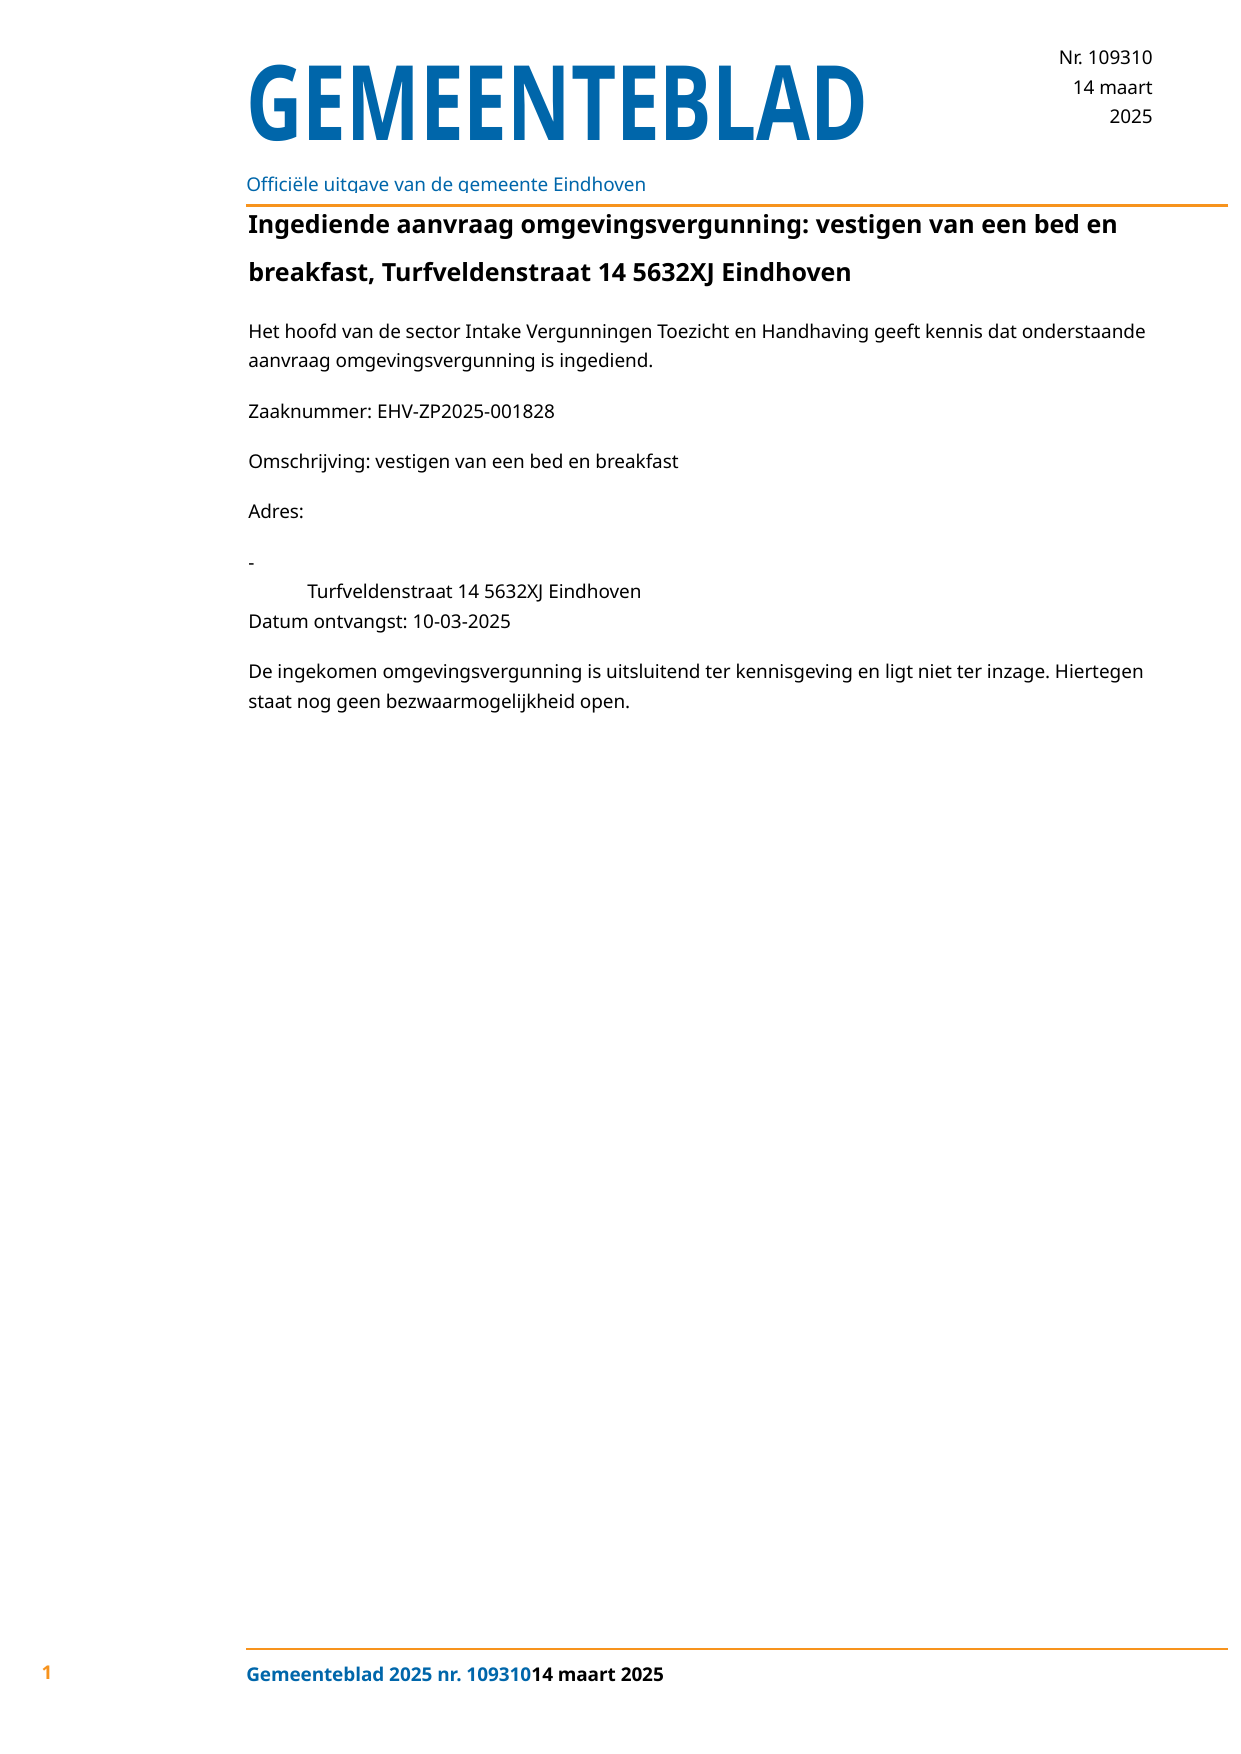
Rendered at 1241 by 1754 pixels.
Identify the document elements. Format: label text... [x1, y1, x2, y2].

text Datum ontvangst: 10-03-2025 [248, 608, 1152, 634]
text Ingediende aanvraag omgevingsvergunning: vestigen van een bed en breakfast, Turfveldenstraat 14 5632XJ Eindhoven [248, 207, 1152, 288]
picture [41, 47, 231, 172]
list Turfveldenstraat 14 5632XJ Eindhoven [248, 579, 1152, 604]
text Omschrijving: vestigen van een bed en breakfast [248, 448, 1152, 474]
text Adres: [248, 499, 1152, 524]
text Zaaknummer: EHV-ZP2025-001828 [248, 398, 1152, 424]
text De ingekomen omgevingsvergunning is uitsluitend ter kennisgeving en ligt niet ter inzage. Hiertegen staat nog geen bezwaarmogelijkheid open. [248, 659, 1152, 714]
text Het hoofd van de sector Intake Vergunningen Toezicht en Handhaving geeft kennis dat onderstaande aanvraag omgevingsvergunning is ingediend. [248, 318, 1152, 373]
